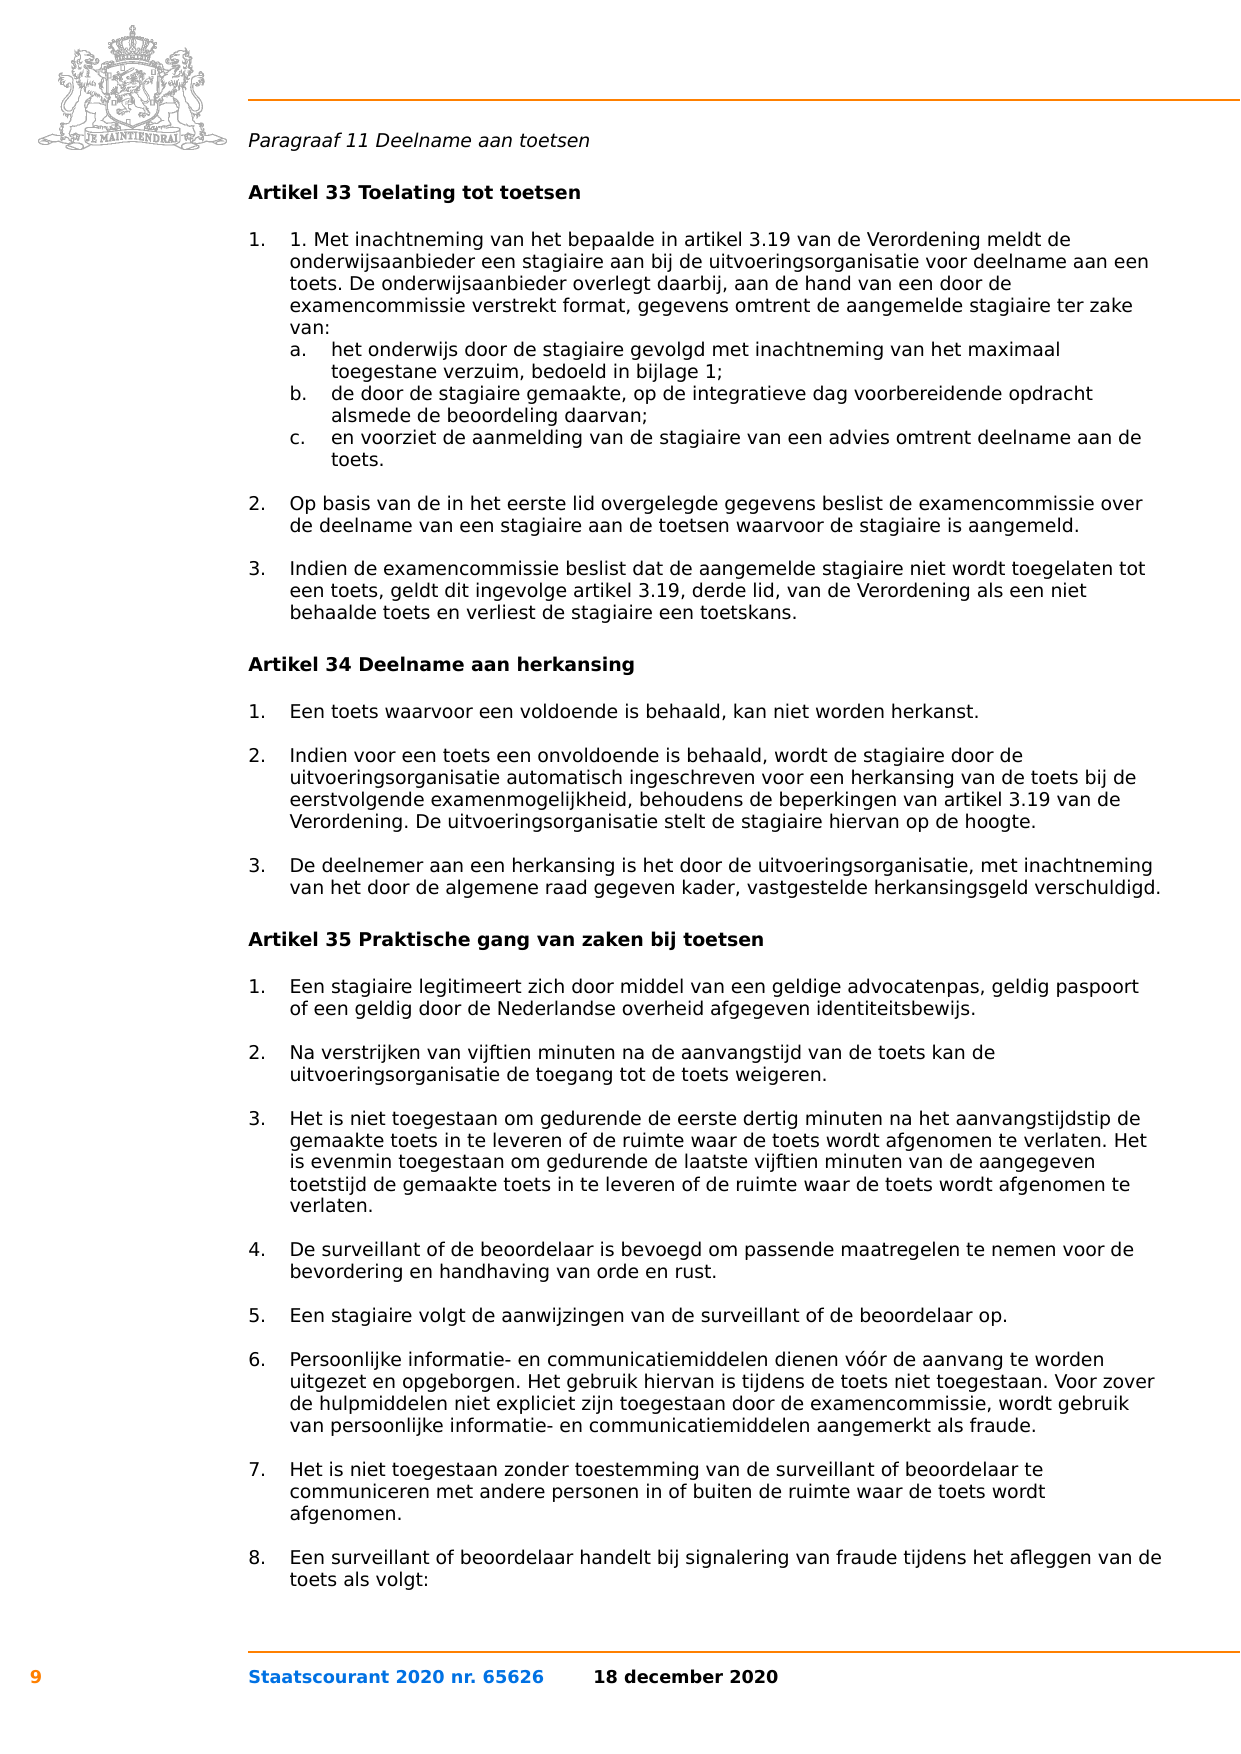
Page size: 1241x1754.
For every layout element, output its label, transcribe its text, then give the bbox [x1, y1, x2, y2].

text 5. Een stagiaire volgt de aanwijzingen van de surveillant of de beoordelaar op. [248, 1305, 1163, 1327]
text b. de door de stagiaire gemaakte, op de integratieve dag voorbereidende opdracht alsmede de beoordeling daarvan; [289, 383, 1163, 427]
text 8. Een surveillant of beoordelaar handelt bij signalering van fraude tijdens het afleggen van de toets als volgt: [248, 1547, 1163, 1591]
text 3. Indien de examencommissie beslist dat de aangemelde stagiaire niet wordt toegelaten tot een toets, geldt dit ingevolge artikel 3.19, derde lid, van de Verordening als een niet behaalde toets en verliest de stagiaire een toetskans. [248, 558, 1163, 624]
subtitle Artikel 34 Deelname aan herkansing [248, 654, 1163, 676]
subtitle Artikel 33 Toelating tot toetsen [248, 182, 1163, 204]
subtitle Paragraaf 11 Deelname aan toetsen [248, 130, 1163, 152]
text a. het onderwijs door de stagiaire gevolgd met inachtneming van het maximaal toegestane verzuim, bedoeld in bijlage 1; [289, 339, 1163, 383]
text 2. Indien voor een toets een onvoldoende is behaald, wordt de stagiaire door de uitvoeringsorganisatie automatisch ingeschreven voor een herkansing van de toets bij de eerstvolgende examenmogelijkheid, behoudens de beperkingen van artikel 3.19 van de Verordening. De uitvoeringsorganisatie stelt de stagiaire hiervan op de hoogte. [248, 745, 1163, 833]
text 2. Na verstrijken van vijftien minuten na de aanvangstijd van de toets kan de uitvoeringsorganisatie de toegang tot de toets weigeren. [248, 1042, 1163, 1086]
picture [38, 25, 227, 150]
text 4. De surveillant of de beoordelaar is bevoegd om passende maatregelen te nemen voor de bevordering en handhaving van orde en rust. [248, 1239, 1163, 1283]
text 3. Het is niet toegestaan om gedurende de eerste dertig minuten na het aanvangstijdstip de gemaakte toets in te leveren of de ruimte waar de toets wordt afgenomen te verlaten. Het is evenmin toegestaan om gedurende de laatste vijftien minuten van de aangegeven toetstijd de gemaakte toets in te leveren of de ruimte waar de toets wordt afgenomen te verlaten. [248, 1107, 1163, 1217]
text 7. Het is niet toegestaan zonder toestemming van de surveillant of beoordelaar te communiceren met andere personen in of buiten de ruimte waar de toets wordt afgenomen. [248, 1459, 1163, 1525]
text 1. 1. Met inachtneming van het bepaalde in artikel 3.19 van de Verordening meldt de onderwijsaanbieder een stagiaire aan bij de uitvoeringsorganisatie voor deelname aan een toets. De onderwijsaanbieder overlegt daarbij, aan de hand van een door de examencommissie verstrekt format, gegevens omtrent de aangemelde stagiaire ter zake van: [248, 229, 1163, 339]
text c. en voorziet de aanmelding van de stagiaire van een advies omtrent deelname aan de toets. [289, 427, 1163, 471]
text 2. Op basis van de in het eerste lid overgelegde gegevens beslist de examencommissie over de deelname van een stagiaire aan de toetsen waarvoor de stagiaire is aangemeld. [248, 492, 1163, 536]
text 3. De deelnemer aan een herkansing is het door de uitvoeringsorganisatie, met inachtneming van het door de algemene raad gegeven kader, vastgestelde herkansingsgeld verschuldigd. [248, 855, 1163, 899]
subtitle Artikel 35 Praktische gang van zaken bij toetsen [248, 929, 1163, 951]
text 1. Een stagiaire legitimeert zich door middel van een geldige advocatenpas, geldig paspoort of een geldig door de Nederlandse overheid afgegeven identiteitsbewijs. [248, 976, 1163, 1020]
text 6. Persoonlijke informatie- en communicatiemiddelen dienen vóór de aanvang te worden uitgezet en opgeborgen. Het gebruik hiervan is tijdens de toets niet toegestaan. Voor zover de hulpmiddelen niet expliciet zijn toegestaan door de examencommissie, wordt gebruik van persoonlijke informatie- en communicatiemiddelen aangemerkt als fraude. [248, 1349, 1163, 1437]
text 1. Een toets waarvoor een voldoende is behaald, kan niet worden herkanst. [248, 701, 1163, 723]
